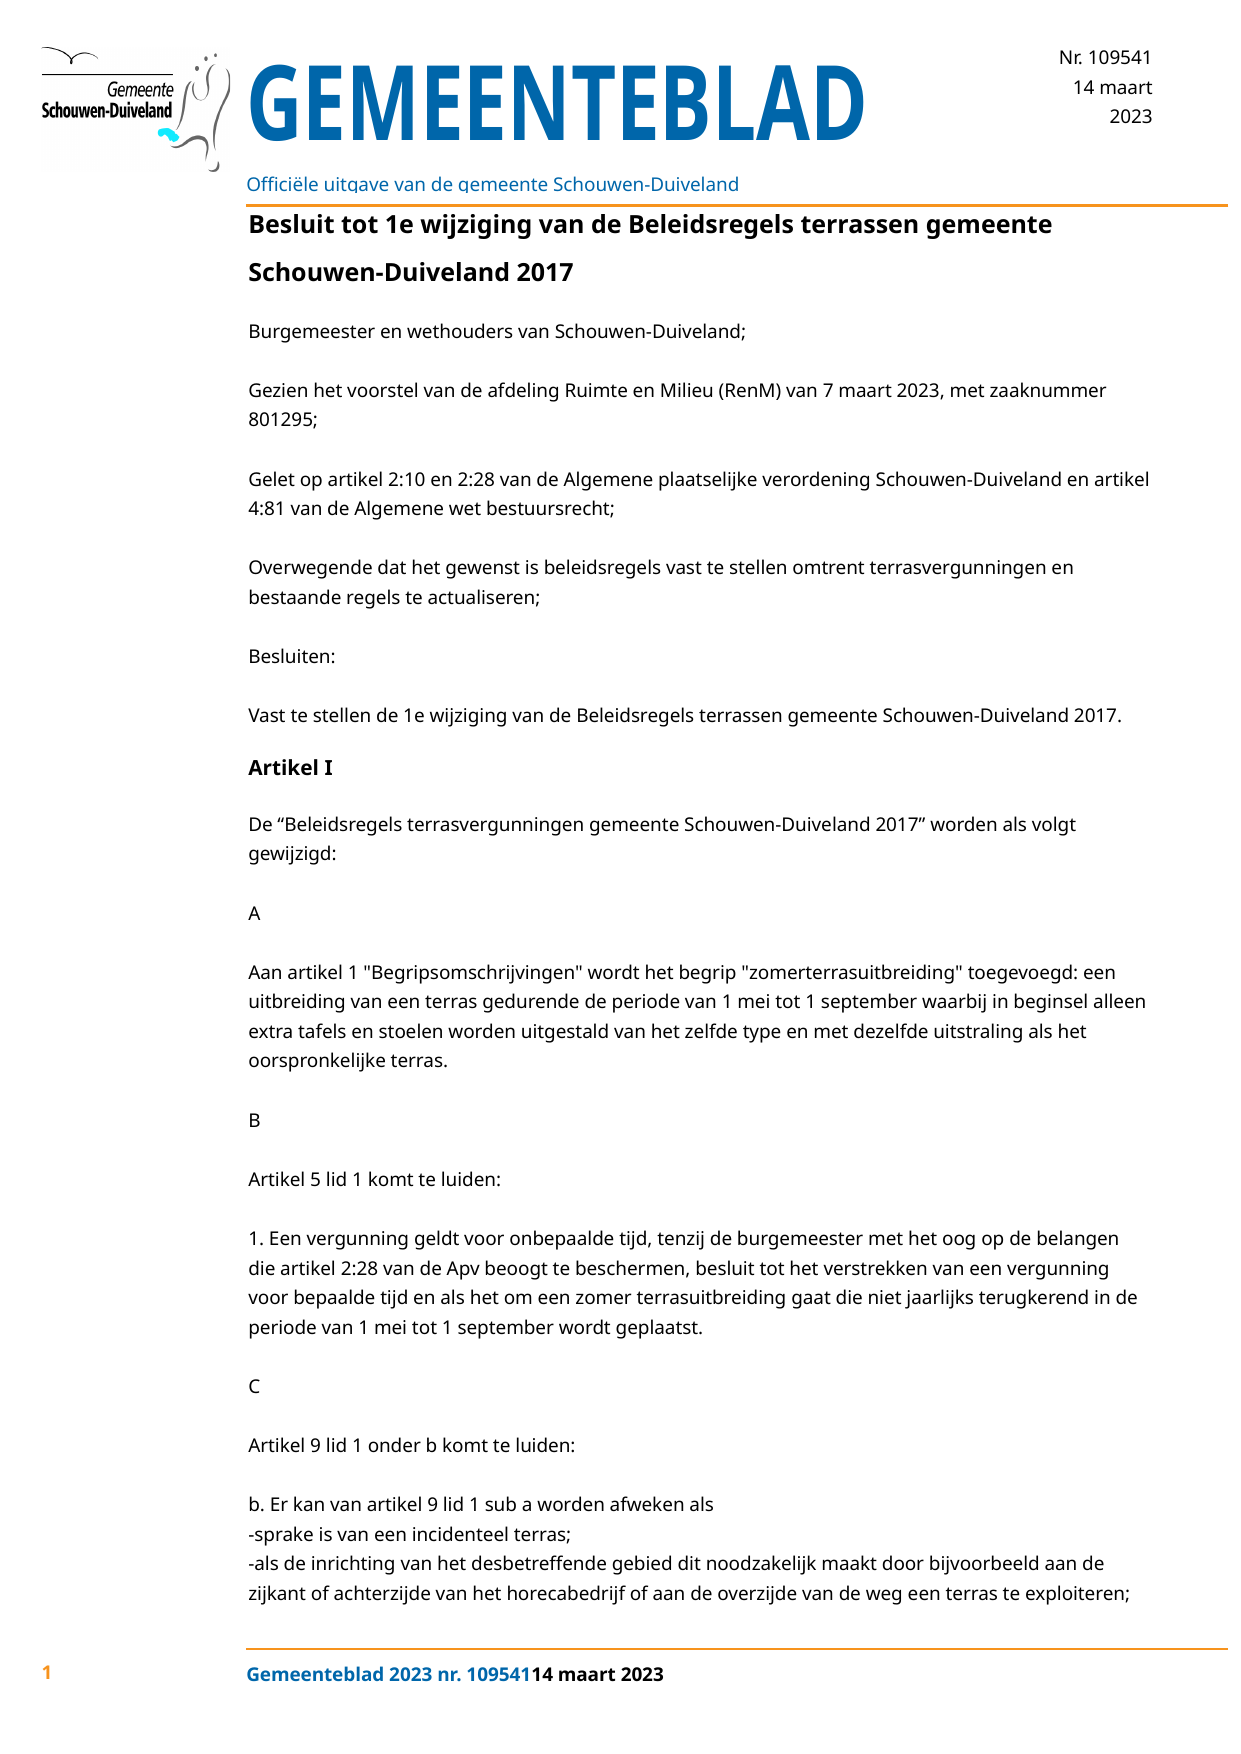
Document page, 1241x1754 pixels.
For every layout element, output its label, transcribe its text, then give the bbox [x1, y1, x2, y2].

text Besluiten: [248, 643, 1152, 669]
text Burgemeester en wethouders van Schouwen-Duiveland; [248, 318, 1152, 344]
text Overwegende dat het gewenst is beleidsregels vast te stellen omtrent terrasvergunningen en bestaande regels te actualiseren; [248, 554, 1152, 610]
text B [248, 1107, 1152, 1132]
text Gelet op artikel 2:10 en 2:28 van de Algemene plaatselijke verordening Schouwen-Duiveland en artikel 4:81 van de Algemene wet bestuursrecht; [248, 466, 1152, 521]
text Artikel 9 lid 1 onder b komt te luiden: [248, 1432, 1152, 1458]
text De “Beleidsregels terrasvergunningen gemeente Schouwen-Duiveland 2017” worden als volgt gewijzigd: [248, 811, 1152, 866]
text 1. Een vergunning geldt voor onbepaalde tijd, tenzij de burgemeester met het oog op de belangen die artikel 2:28 van de Apv beoogt te beschermen, besluit tot het verstrekken van een vergunning voor bepaalde tijd en als het om een zomer terrasuitbreiding gaat die niet jaarlijks terugkerend in de periode van 1 mei tot 1 september wordt geplaatst. [248, 1225, 1152, 1339]
text Aan artikel 1 "Begripsomschrijvingen" wordt het begrip "zomerterrasuitbreiding" toegevoegd: een uitbreiding van een terras gedurende de periode van 1 mei tot 1 september waarbij in beginsel alleen extra tafels en stoelen worden uitgestald van het zelfde type en met dezelfde uitstraling als het oorspronkelijke terras. [248, 959, 1152, 1073]
text b. Er kan van artikel 9 lid 1 sub a worden afweken als [248, 1491, 1152, 1517]
text Besluit tot 1e wijziging van de Beleidsregels terrassen gemeente Schouwen-Duiveland 2017 [248, 207, 1152, 288]
picture [41, 47, 231, 172]
text C [248, 1373, 1152, 1399]
text -sprake is van een incidenteel terras; [248, 1521, 1152, 1547]
text Gezien het voorstel van de afdeling Ruimte en Milieu (RenM) van 7 maart 2023, met zaaknummer 801295; [248, 377, 1152, 432]
text Artikel 5 lid 1 komt te luiden: [248, 1166, 1152, 1192]
text -als de inrichting van het desbetreffende gebied dit noodzakelijk maakt door bijvoorbeeld aan de zijkant of achterzijde van het horecabedrijf of aan de overzijde van de weg een terras te exploiteren; [248, 1551, 1152, 1606]
text Vast te stellen de 1e wijziging van de Beleidsregels terrassen gemeente Schouwen-Duiveland 2017. [248, 702, 1152, 728]
text A [248, 900, 1152, 925]
text Artikel I [248, 753, 1152, 781]
